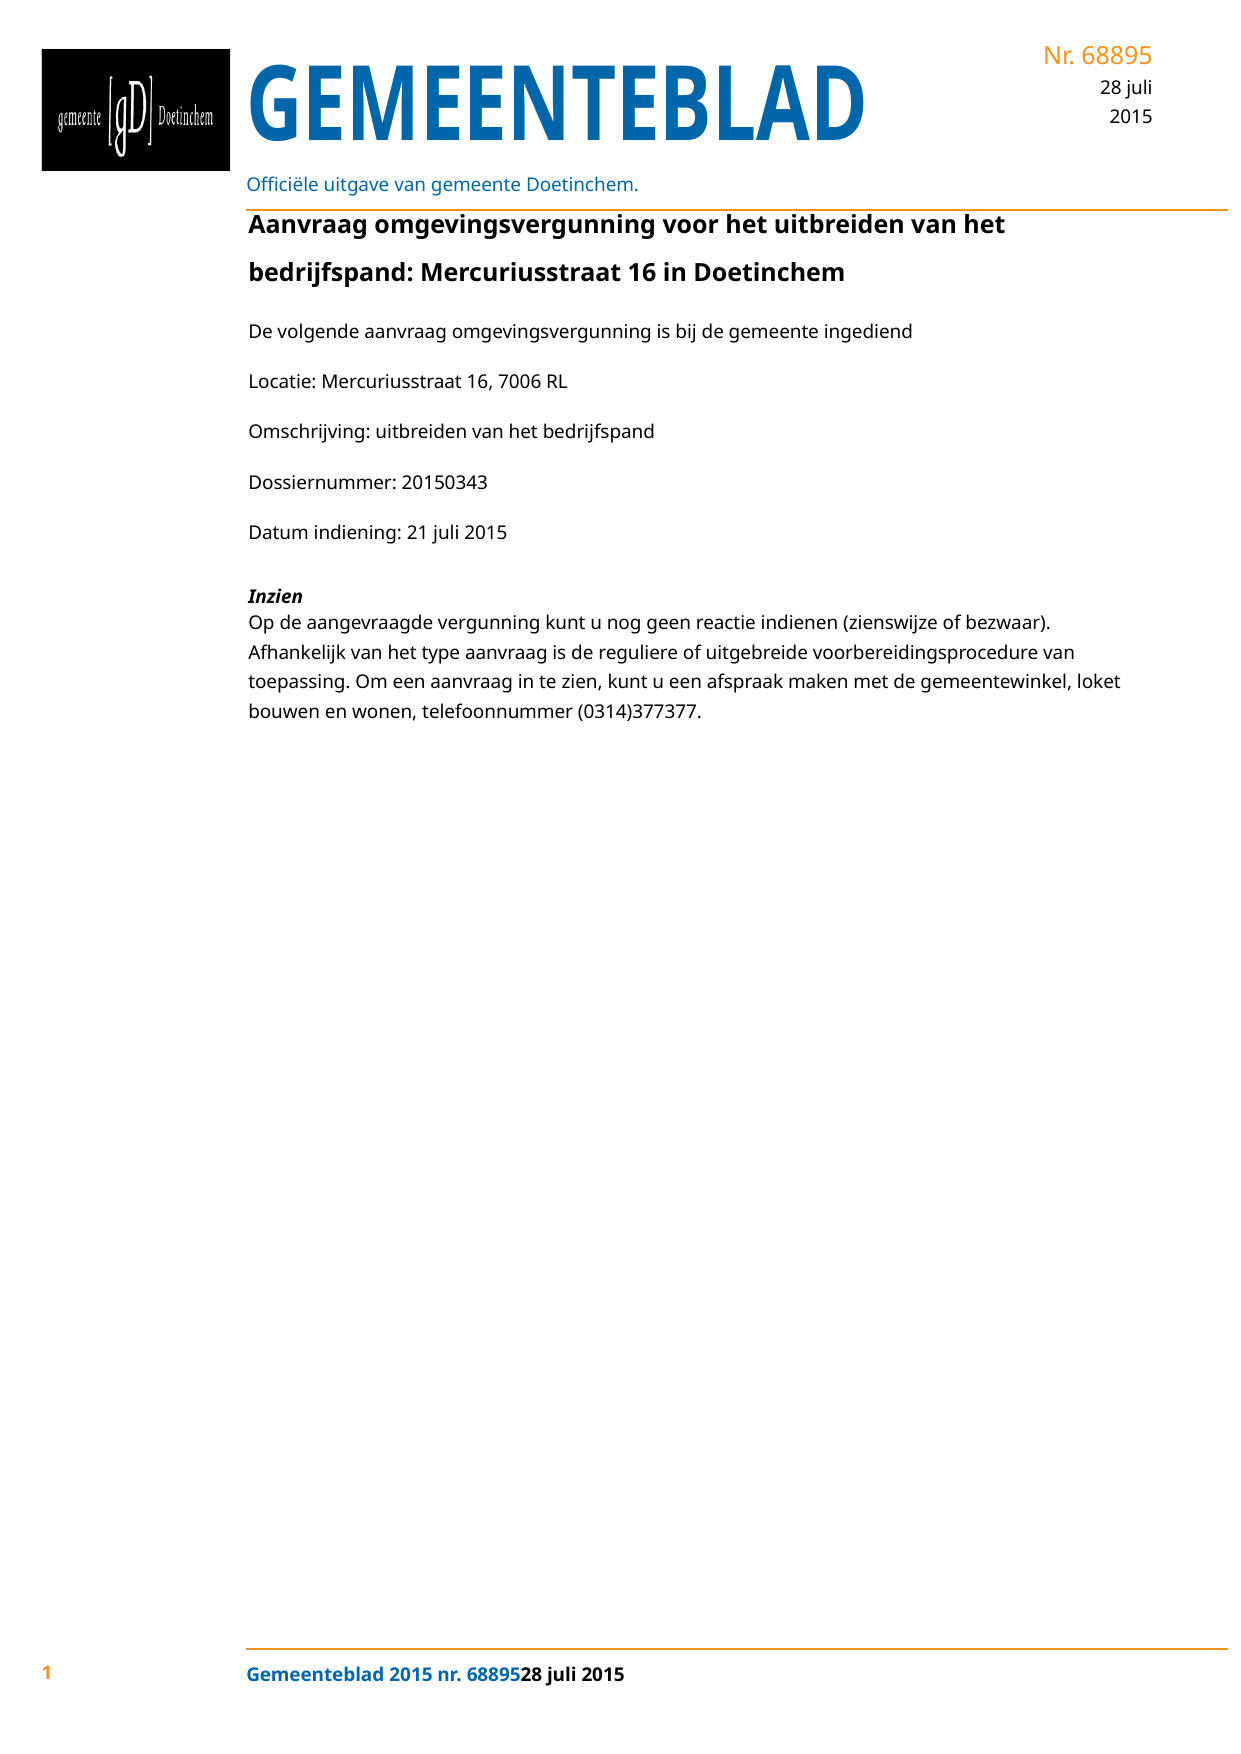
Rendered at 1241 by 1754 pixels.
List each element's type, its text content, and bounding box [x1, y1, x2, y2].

text Omschrijving: uitbreiden van het bedrijfspand [248, 419, 1152, 444]
text De volgende aanvraag omgevingsvergunning is bij de gemeente ingediend [248, 318, 1152, 344]
text Locatie: Mercuriusstraat 16, 7006 RL [248, 368, 1152, 394]
text Inzien [248, 583, 1152, 609]
text Aanvraag omgevingsvergunning voor het uitbreiden van het bedrijfspand: Mercuriusstraat 16 in Doetinchem [248, 211, 1152, 288]
text Dossiernummer: 20150343 [248, 469, 1152, 495]
picture [41, 47, 231, 172]
text Datum indiening: 21 juli 2015 [248, 519, 1152, 545]
text Op de aangevraagde vergunning kunt u nog geen reactie indienen (zienswijze of bezwaar). Afhankelijk van het type aanvraag is de reguliere of uitgebreide voorbereidingsprocedure van toepassing. Om een aanvraag in te zien, kunt u een afspraak maken met de gemeentewinkel, loket bouwen en wonen, telefoonnummer (0314)377377. [248, 609, 1152, 724]
